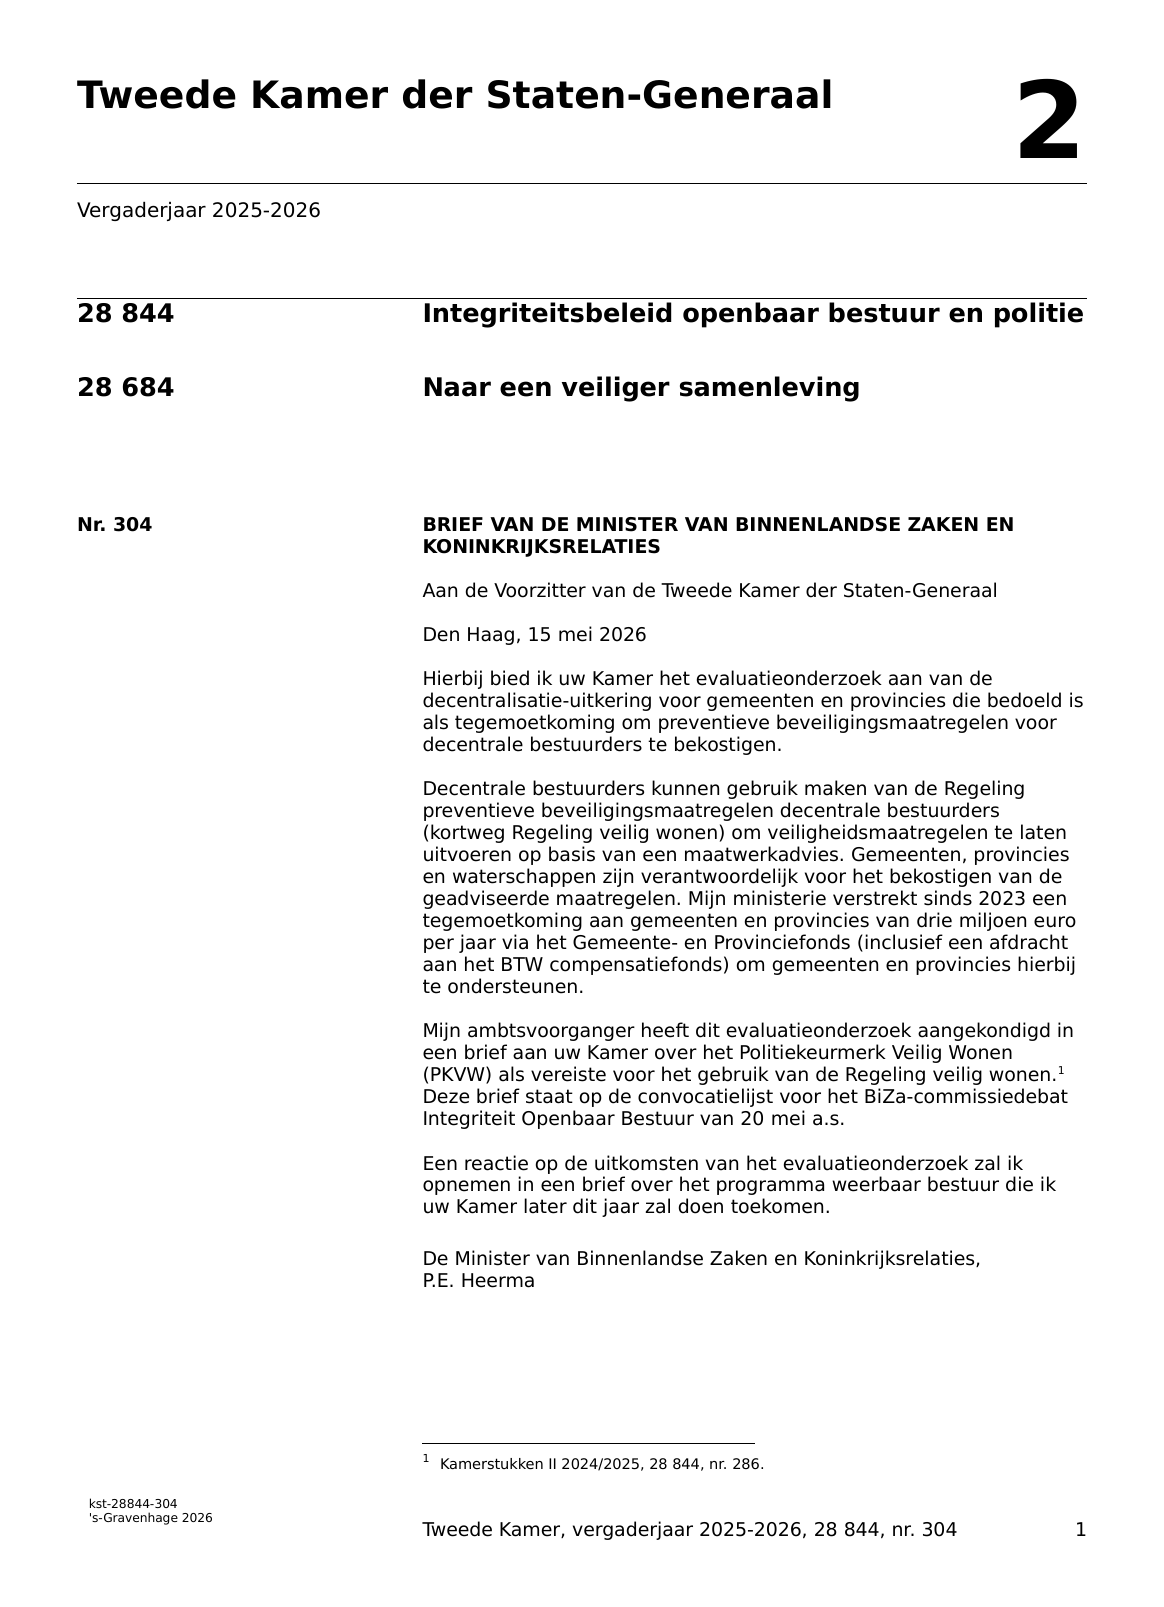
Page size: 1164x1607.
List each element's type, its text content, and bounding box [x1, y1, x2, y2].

text De Minister van Binnenlandse Zaken en Koninkrijksrelaties, P.E. Heerma [422, 1248, 1087, 1292]
subtitle 28 684 Naar een veiliger samenleving [77, 373, 1087, 403]
text kst-28844-304 [88, 1497, 323, 1511]
text Decentrale bestuurders kunnen gebruik maken van de Regeling preventieve beveiligingsmaatregelen decentrale bestuurders (kortweg Regeling veilig wonen) om veiligheidsmaatregelen te laten uitvoeren op basis van een maatwerkadvies. Gemeenten, provincies en waterschappen zijn verantwoordelijk voor het bekostigen van de geadviseerde maatregelen. Mijn ministerie verstrekt sinds 2023 een tegemoetkoming aan gemeenten en provincies van drie miljoen euro per jaar via het Gemeente- en Provinciefonds (inclusief een afdracht aan het BTW compensatiefonds) om gemeenten en provincies hierbij te ondersteunen. [422, 778, 1087, 998]
text Kamerstukken II 2024/2025, 28 844, nr. 286. [422, 1452, 1087, 1474]
subtitle Nr. 304 BRIEF VAN DE MINISTER VAN BINNENLANDSE ZAKEN EN KONINKRIJKSRELATIES [77, 514, 1087, 558]
table_cell Vergaderjaar 2025-2026 [77, 184, 1087, 298]
subtitle 28 844 Integriteitsbeleid openbaar bestuur en politie [77, 299, 1087, 329]
text Den Haag, 15 mei 2026 [422, 624, 1087, 646]
text 's-Gravenhage 2026 [88, 1511, 323, 1525]
text Hierbij bied ik uw Kamer het evaluatieonderzoek aan van de decentralisatie-uitkering voor gemeenten en provincies die bedoeld is als tegemoetkoming om preventieve beveiligingsmaatregelen voor decentrale bestuurders te bekostigen. [422, 668, 1087, 756]
text Een reactie op de uitkomsten van het evaluatieonderzoek zal ik opnemen in een brief over het programma weerbaar bestuur die ik uw Kamer later dit jaar zal doen toekomen. [422, 1152, 1087, 1218]
table_header Tweede Kamer der Staten-Generaal [77, 59, 886, 183]
table_header 2 [886, 59, 1087, 183]
text Mijn ambtsvoorganger heeft dit evaluatieonderzoek aangekondigd in een brief aan uw Kamer over het Politiekeurmerk Veilig Wonen (PKVW) als vereiste voor het gebruik van de Regeling veilig wonen. Deze brief staat op de convocatielijst voor het BiZa-commissiedebat Integriteit Openbaar Bestuur van 20 mei a.s. [422, 1020, 1087, 1130]
text Aan de Voorzitter van de Tweede Kamer der Staten-Generaal [422, 580, 1087, 602]
